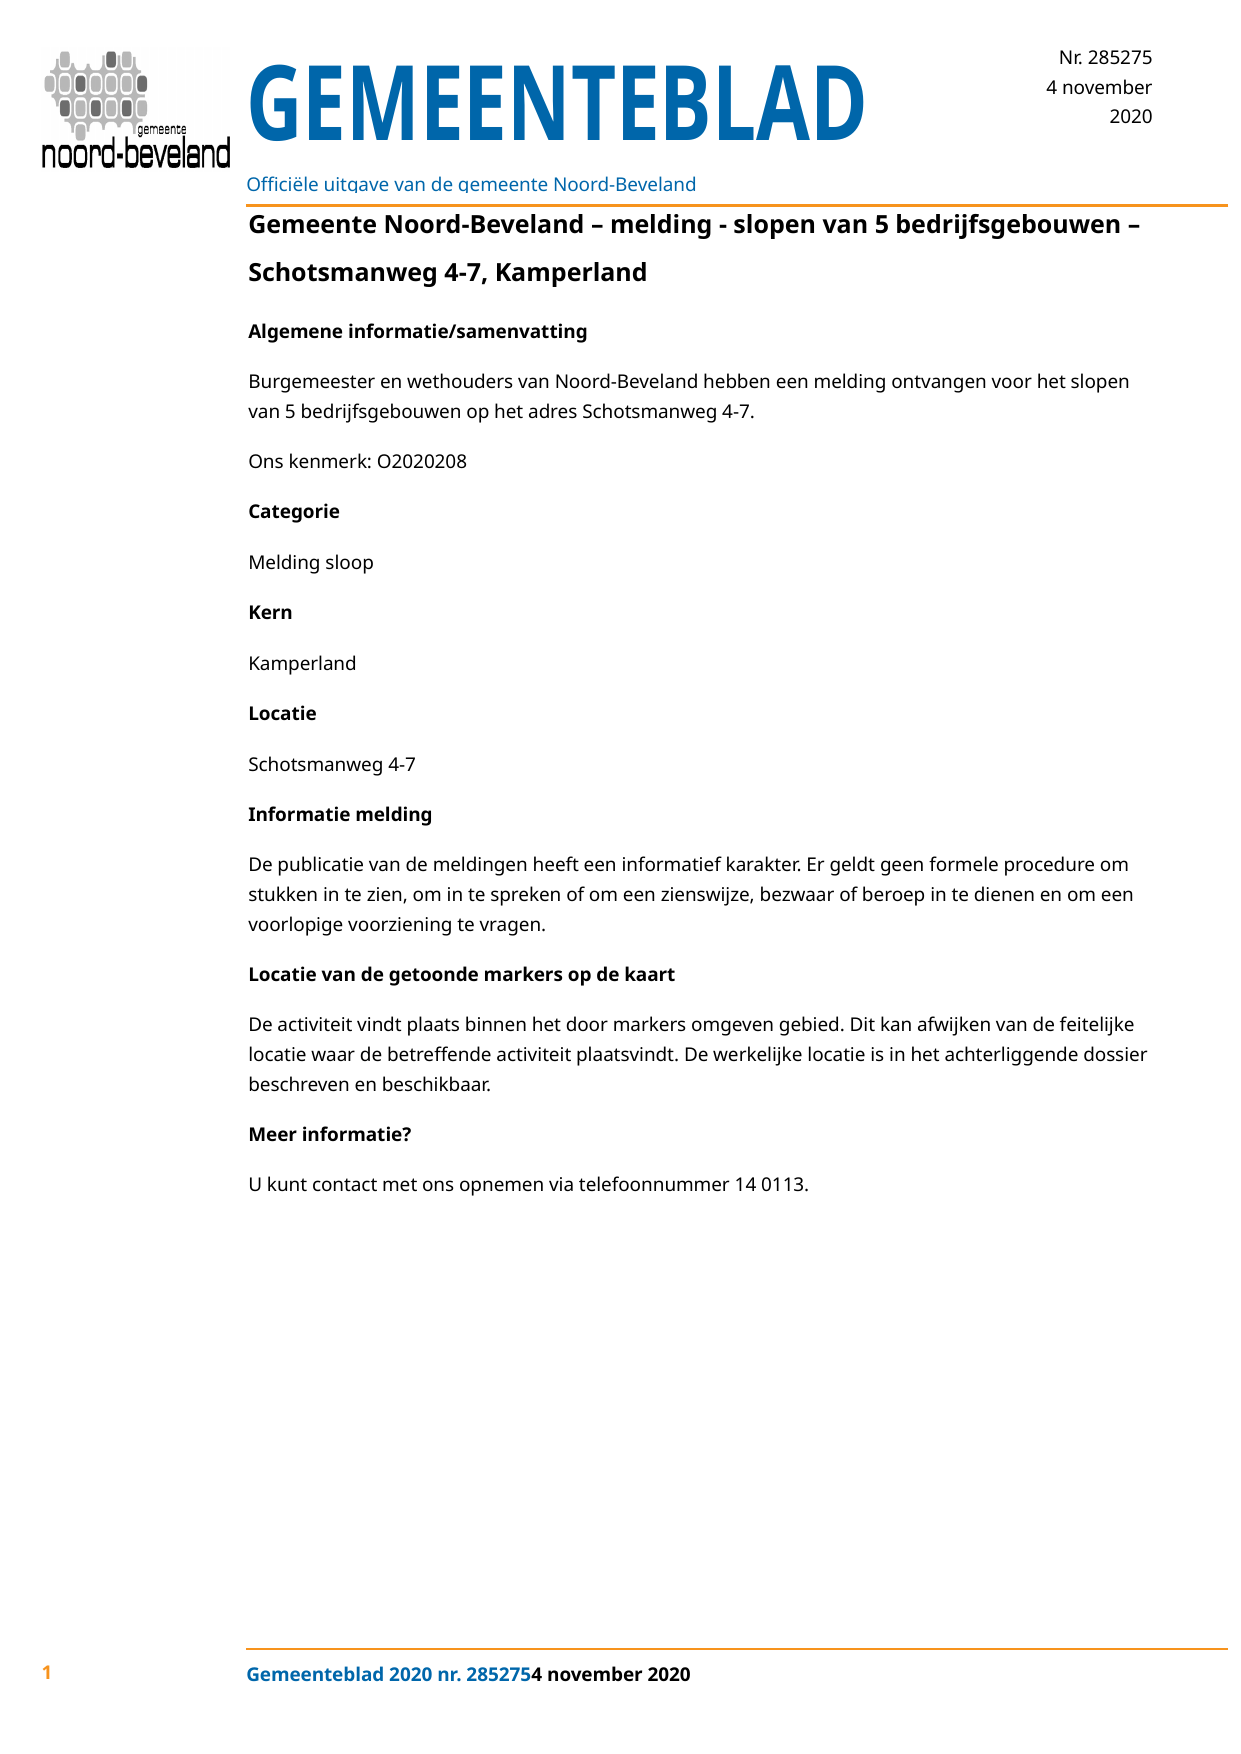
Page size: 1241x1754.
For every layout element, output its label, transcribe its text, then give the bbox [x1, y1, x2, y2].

text Kamperland [248, 650, 1152, 676]
text U kunt contact met ons opnemen via telefoonnummer 14 0113. [248, 1172, 1152, 1197]
text Informatie melding [248, 801, 1152, 827]
text Melding sloop [248, 549, 1152, 575]
text De activiteit vindt plaats binnen het door markers omgeven gebied. Dit kan afwijken van de feitelijke locatie waar de betreffende activiteit plaatsvindt. De werkelijke locatie is in het achterliggende dossier beschreven en beschikbaar. [248, 1012, 1152, 1097]
text Meer informatie? [248, 1121, 1152, 1147]
text Gemeente Noord-Beveland – melding - slopen van 5 bedrijfsgebouwen – Schotsmanweg 4-7, Kamperland [248, 207, 1152, 288]
text Categorie [248, 499, 1152, 524]
text Schotsmanweg 4-7 [248, 751, 1152, 777]
text Burgemeester en wethouders van Noord-Beveland hebben een melding ontvangen voor het slopen van 5 bedrijfsgebouwen op het adres Schotsmanweg 4-7. [248, 368, 1152, 424]
text Locatie van de getoonde markers op de kaart [248, 961, 1152, 987]
picture [41, 47, 231, 172]
text Ons kenmerk: O2020208 [248, 448, 1152, 474]
text De publicatie van de meldingen heeft een informatief karakter. Er geldt geen formele procedure om stukken in te zien, om in te spreken of om een zienswijze, bezwaar of beroep in te dienen en om een voorlopige voorziening te vragen. [248, 852, 1152, 937]
text Kern [248, 599, 1152, 625]
text Algemene informatie/samenvatting [248, 318, 1152, 344]
text Locatie [248, 700, 1152, 726]
